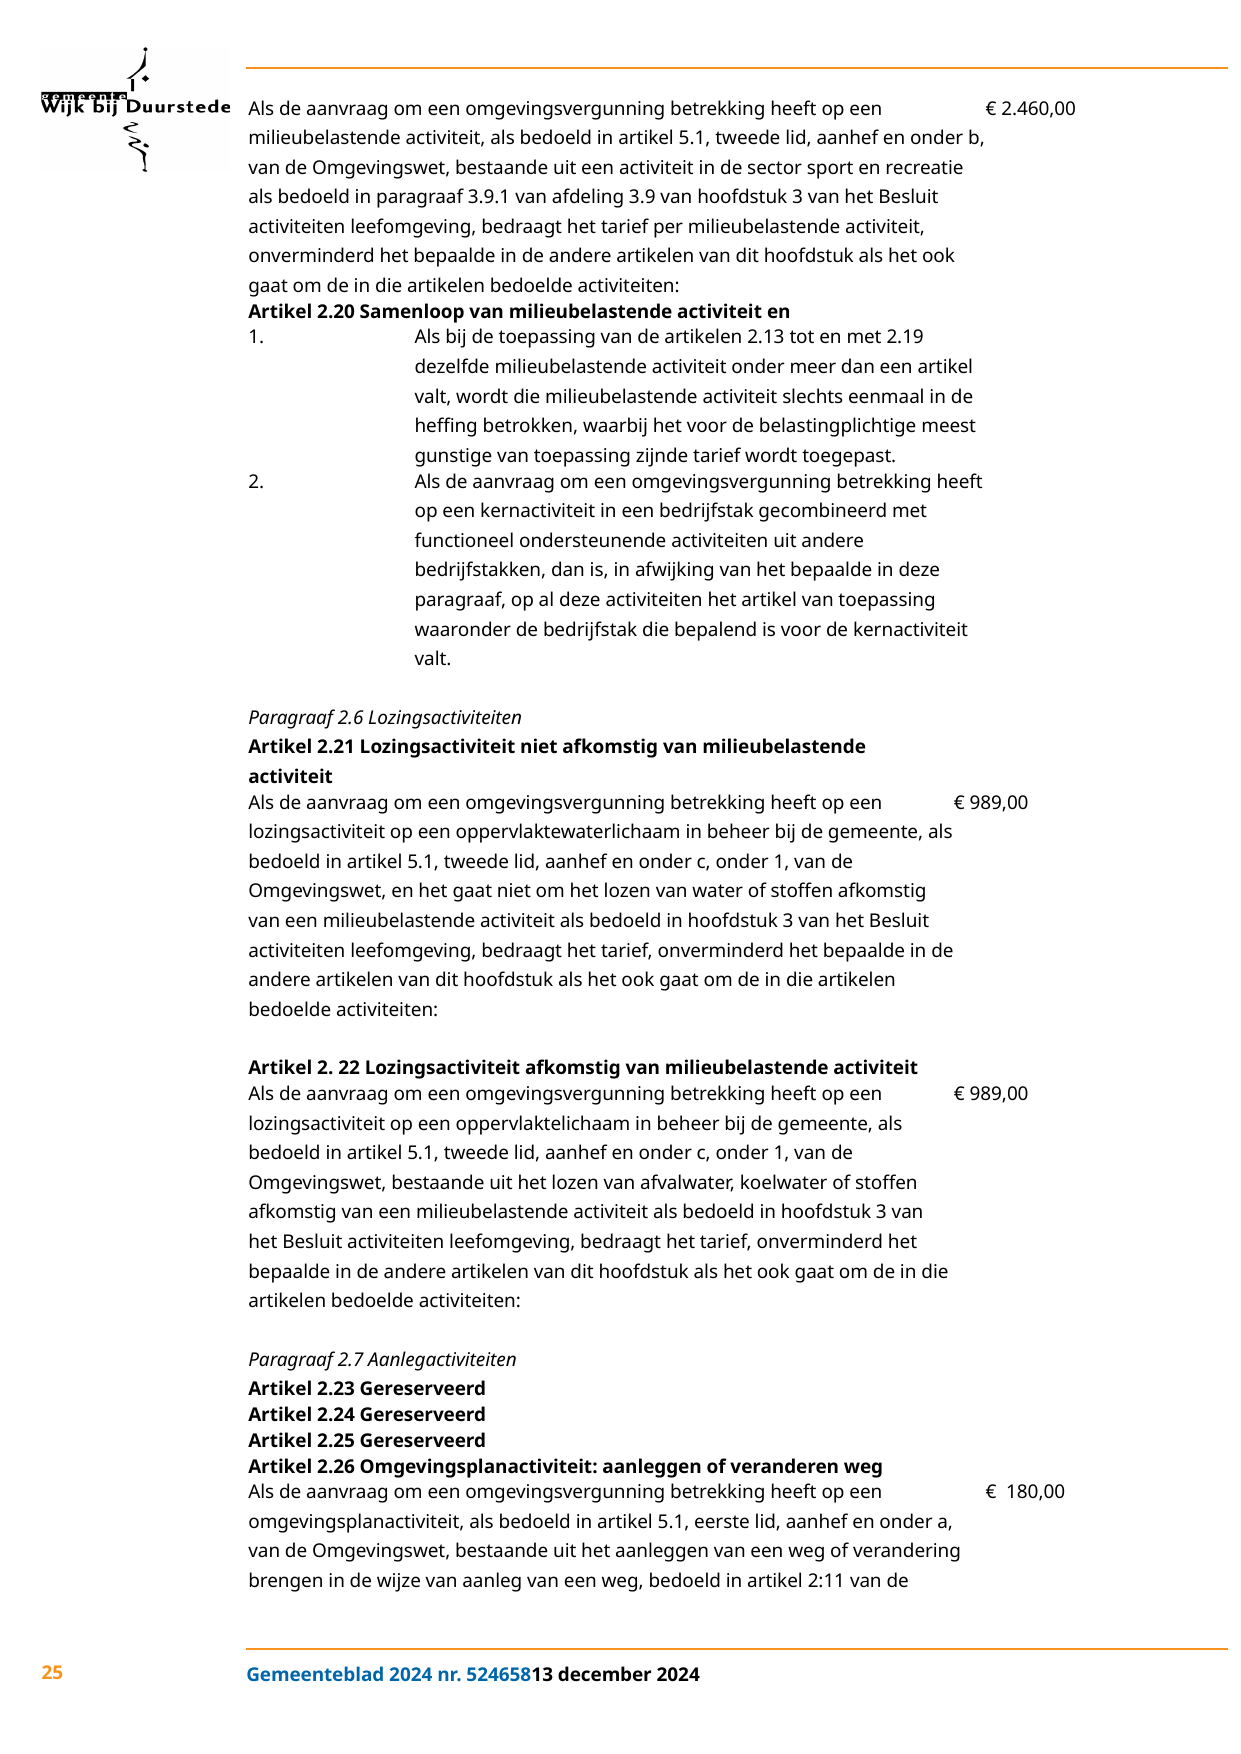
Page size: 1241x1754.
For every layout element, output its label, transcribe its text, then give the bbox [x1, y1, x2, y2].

table_cell [985, 1427, 1152, 1453]
table_header Artikel 2.23 Gereserveerd [248, 1376, 985, 1401]
table_cell Artikel 2.26 Omgevingsplanactiviteit: aanleggen of veranderen weg [248, 1453, 985, 1478]
table_cell [985, 1453, 1152, 1478]
table_header [954, 1055, 1152, 1080]
text Paragraaf 2.6 Lozingsactiviteiten [248, 704, 1152, 729]
picture [41, 47, 231, 172]
table_cell Artikel 2.25 Gereserveerd [248, 1427, 985, 1453]
table_cell € 180,00 [985, 1479, 1152, 1593]
table_cell € 989,00 [954, 1080, 1152, 1313]
table_cell [985, 468, 1152, 671]
table_cell Artikel 2.20 Samenloop van milieubelastende activiteit en [248, 298, 985, 324]
text Paragraaf 2.7 Aanlegactiviteiten [248, 1346, 1152, 1372]
table_header [954, 734, 1152, 789]
table_cell [985, 324, 1152, 468]
table_cell [985, 1401, 1152, 1427]
table_cell Als bij de toepassing van de artikelen 2.13 tot en met 2.19 dezelfde milieubelastende activiteit onder meer dan een artikel valt, wordt die milieubelastende activiteit slechts eenmaal in de heffing betrokken, waarbij het voor de belastingplichtige meest gunstige van toepassing zijnde tarief wordt toegepast. [414, 324, 985, 468]
table_cell Als de aanvraag om een omgevingsvergunning betrekking heeft op een milieubelastende activiteit, als bedoeld in artikel 5.1, tweede lid, aanhef en onder b, van de Omgevingswet, bestaande uit een activiteit in de sector sport en recreatie als bedoeld in paragraaf 3.9.1 van afdeling 3.9 van hoofdstuk 3 van het Besluit activiteiten leefomgeving, bedraagt het tarief per milieubelastende activiteit, onverminderd het bepaalde in de andere artikelen van dit hoofdstuk als het ook gaat om de in die artikelen bedoelde activiteiten: [248, 95, 985, 298]
table_cell € 989,00 [954, 789, 1152, 1022]
table_cell Als de aanvraag om een omgevingsvergunning betrekking heeft op een lozingsactiviteit op een oppervlaktelichaam in beheer bij de gemeente, als bedoeld in artikel 5.1, tweede lid, aanhef en onder c, onder 1, van de Omgevingswet, bestaande uit het lozen van afvalwater, koelwater of stoffen afkomstig van een milieubelastende activiteit als bedoeld in hoofdstuk 3 van het Besluit activiteiten leefomgeving, bedraagt het tarief, onverminderd het bepaalde in de andere artikelen van dit hoofdstuk als het ook gaat om de in die artikelen bedoelde activiteiten: [248, 1080, 954, 1313]
table_cell € 2.460,00 [985, 95, 1152, 298]
table_cell [985, 298, 1152, 324]
table_cell 2. [248, 468, 414, 671]
table_cell Als de aanvraag om een omgevingsvergunning betrekking heeft op een lozingsactiviteit op een oppervlaktewaterlichaam in beheer bij de gemeente, als bedoeld in artikel 5.1, tweede lid, aanhef en onder c, onder 1, van de Omgevingswet, en het gaat niet om het lozen van water of stoffen afkomstig van een milieubelastende activiteit als bedoeld in hoofdstuk 3 van het Besluit activiteiten leefomgeving, bedraagt het tarief, onverminderd het bepaalde in de andere artikelen van dit hoofdstuk als het ook gaat om de in die artikelen bedoelde activiteiten: [248, 789, 954, 1022]
table_cell Als de aanvraag om een omgevingsvergunning betrekking heeft op een omgevingsplanactiviteit, als bedoeld in artikel 5.1, eerste lid, aanhef en onder a, van de Omgevingswet, bestaande uit het aanleggen van een weg of verandering brengen in de wijze van aanleg van een weg, bedoeld in artikel 2:11 van de [248, 1479, 985, 1593]
table_header Artikel 2. 22 Lozingsactiviteit afkomstig van milieubelastende activiteit [248, 1055, 954, 1080]
table_header Artikel 2.21 Lozingsactiviteit niet afkomstig van milieubelastende activiteit [248, 734, 954, 789]
table_header [985, 1376, 1152, 1401]
table_cell 1. [248, 324, 414, 468]
table_cell Artikel 2.24 Gereserveerd [248, 1401, 985, 1427]
table_cell Als de aanvraag om een omgevingsvergunning betrekking heeft op een kernactiviteit in een bedrijfstak gecombineerd met functioneel ondersteunende activiteiten uit andere bedrijfstakken, dan is, in afwijking van het bepaalde in deze paragraaf, op al deze activiteiten het artikel van toepassing waaronder de bedrijfstak die bepalend is voor de kernactiviteit valt. [414, 468, 985, 671]
